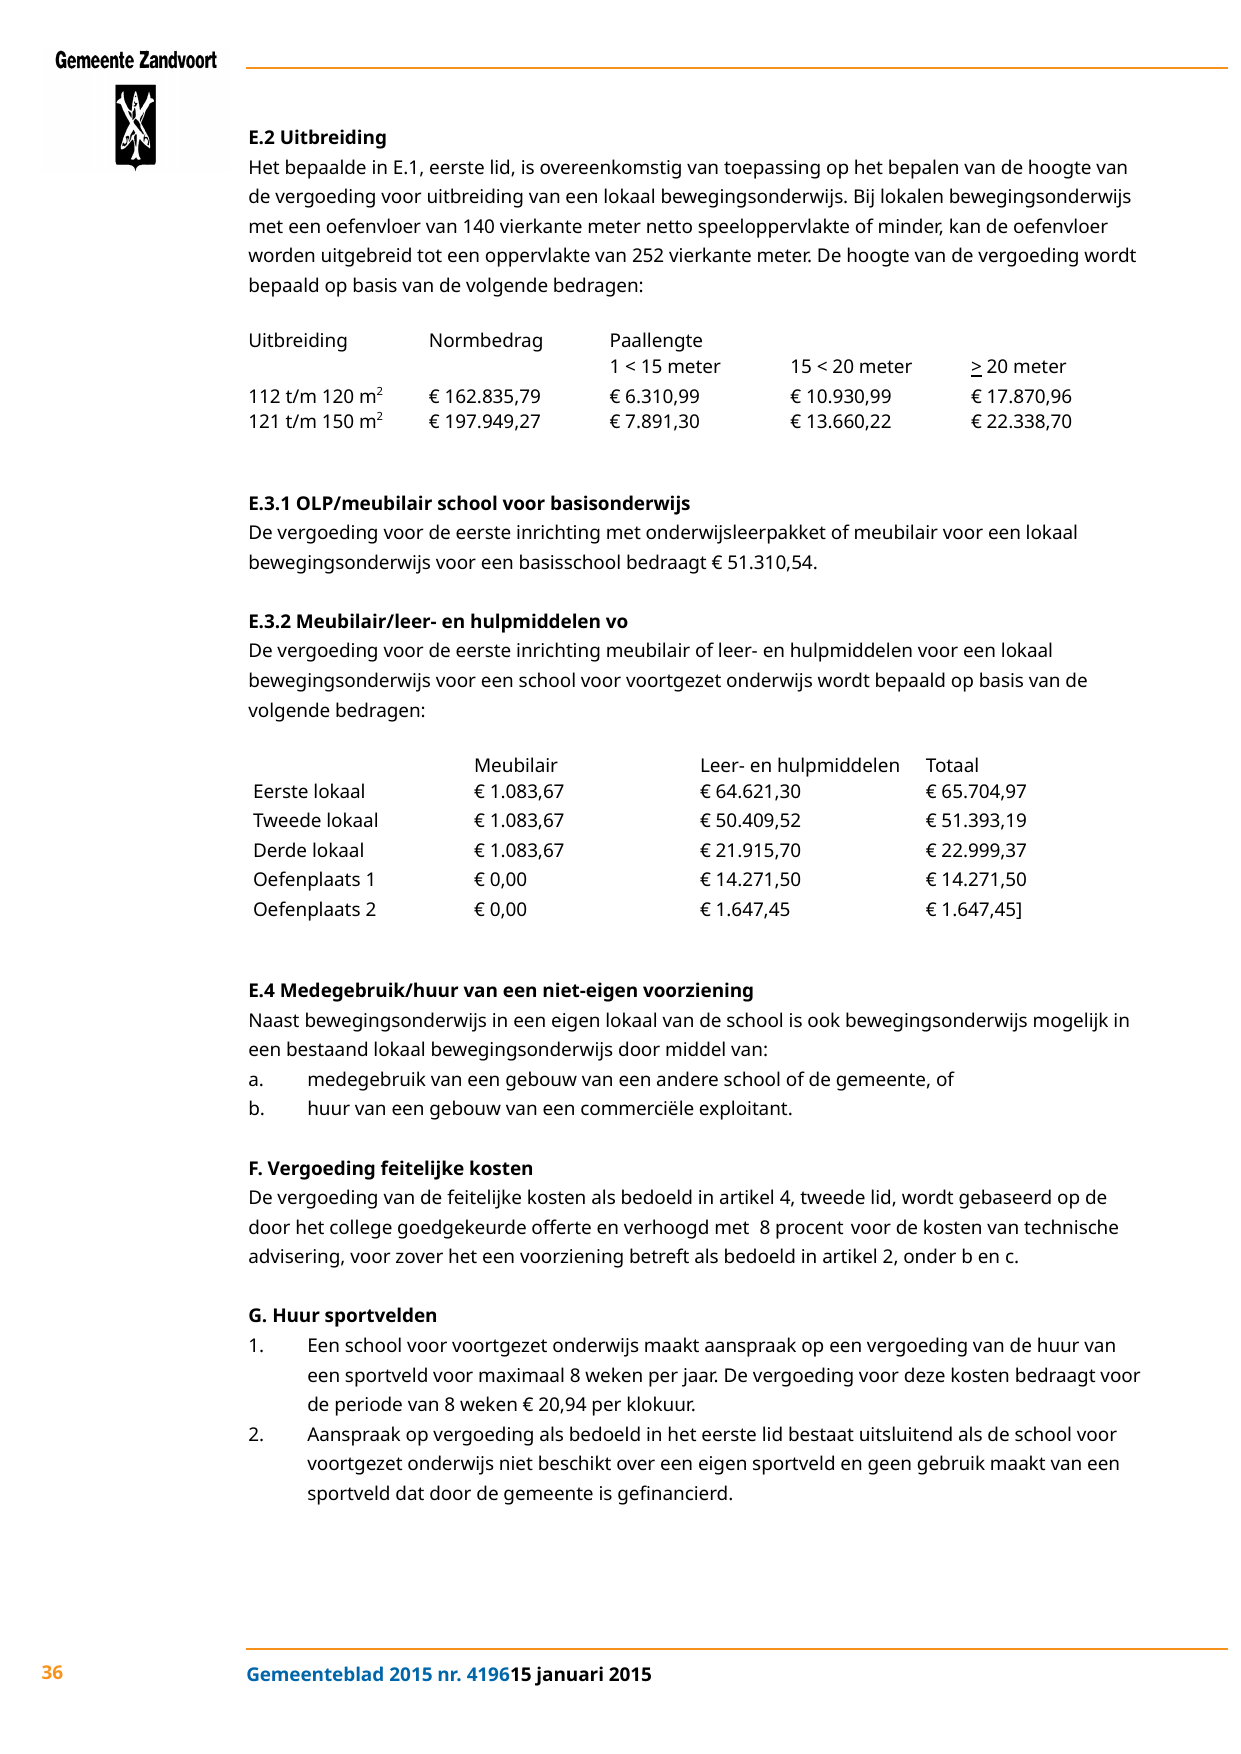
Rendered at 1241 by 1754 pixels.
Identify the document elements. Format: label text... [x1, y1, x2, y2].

table_cell 1 < 15 meter [609, 353, 790, 383]
text E.4 Medegebruik/huur van een niet-eigen voorziening [248, 977, 1152, 1003]
table_cell > 20 meter [971, 353, 1152, 383]
table_cell 121 t/m 150 m2 [248, 409, 429, 434]
picture [41, 47, 231, 172]
table_header Leer- en hulpmiddelen [700, 752, 926, 778]
table_header Paallengte [609, 328, 790, 353]
table_header Uitbreiding [248, 328, 429, 383]
text De vergoeding voor de eerste inrichting met onderwijsleerpakket of meubilair voor een lokaal bewegingsonderwijs voor een basisschool bedraagt € 51.310,54. [248, 519, 1152, 574]
table_cell € 65.704,97 € 51.393,19 € 22.999,37 € 14.271,50 € 1.647,45] [926, 778, 1152, 922]
table_cell € 162.835,79 [429, 383, 609, 409]
table_cell € 7.891,30 [609, 409, 790, 434]
text E.3.2 Meubilair/leer- en hulpmiddelen vo [248, 608, 1152, 634]
text E.2 Uitbreiding [248, 124, 1152, 150]
text E.3.1 OLP/meubilair school voor basisonderwijs [248, 490, 1152, 515]
table_cell 112 t/m 120 m2 [248, 383, 429, 409]
table_header Normbedrag [429, 328, 609, 383]
table_cell Eerste lokaal Tweede lokaal Derde lokaal Oefenplaats 1 Oefenplaats 2 [248, 778, 474, 922]
text De vergoeding van de feitelijke kosten als bedoeld in artikel 4, tweede lid, wordt gebaseerd op de door het college goedgekeurde offerte en verhoogd met 8 procent voor de kosten van technische advisering, voor zover het een voorziening betreft als bedoeld in artikel 2, onder b en c. [248, 1184, 1152, 1269]
table_cell € 1.083,67 € 1.083,67 € 1.083,67 € 0,00 € 0,00 [474, 778, 700, 922]
list medegebruik van een gebouw van een andere school of de gemeente, of [248, 1066, 1152, 1092]
table_header Meubilair [474, 752, 700, 778]
table_cell € 17.870,96 [971, 383, 1152, 409]
table_cell € 6.310,99 [609, 383, 790, 409]
text Naast bewegingsonderwijs in een eigen lokaal van de school is ook bewegingsonderwijs mogelijk in een bestaand lokaal bewegingsonderwijs door middel van: [248, 1007, 1152, 1062]
table_cell € 22.338,70 [971, 409, 1152, 434]
list Aanspraak op vergoeding als bedoeld in het eerste lid bestaat uitsluitend als de school voor voortgezet onderwijs niet beschikt over een eigen sportveld en geen gebruik maakt van een sportveld dat door de gemeente is gefinancierd. [248, 1421, 1152, 1506]
table_cell € 64.621,30 € 50.409,52 € 21.915,70 € 14.271,50 € 1.647,45 [700, 778, 926, 922]
table_header [248, 752, 474, 778]
text Het bepaalde in E.1, eerste lid, is overeenkomstig van toepassing op het bepalen van de hoogte van de vergoeding voor uitbreiding van een lokaal bewegingsonderwijs. Bij lokalen bewegingsonderwijs met een oefenvloer van 140 vierkante meter netto speeloppervlakte of minder, kan de oefenvloer worden uitgebreid tot een oppervlakte van 252 vierkante meter. De hoogte van de vergoeding wordt bepaald op basis van de volgende bedragen: [248, 154, 1152, 298]
text G. Huur sportvelden [248, 1303, 1152, 1328]
list huur van een gebouw van een commerciële exploitant. [248, 1096, 1152, 1121]
text F. Vergoeding feitelijke kosten [248, 1155, 1152, 1180]
table_cell € 197.949,27 [429, 409, 609, 434]
table_header Totaal [926, 752, 1152, 778]
table_cell € 10.930,99 [790, 383, 971, 409]
list Een school voor voortgezet onderwijs maakt aanspraak op een vergoeding van de huur van een sportveld voor maximaal 8 weken per jaar. De vergoeding voor deze kosten bedraagt voor de periode van 8 weken € 20,94 per klokuur. [248, 1332, 1152, 1417]
text De vergoeding voor de eerste inrichting meubilair of leer- en hulpmiddelen voor een lokaal bewegingsonderwijs voor een school voor voortgezet onderwijs wordt bepaald op basis van de volgende bedragen: [248, 638, 1152, 722]
table_cell € 13.660,22 [790, 409, 971, 434]
table_cell 15 < 20 meter [790, 353, 971, 383]
